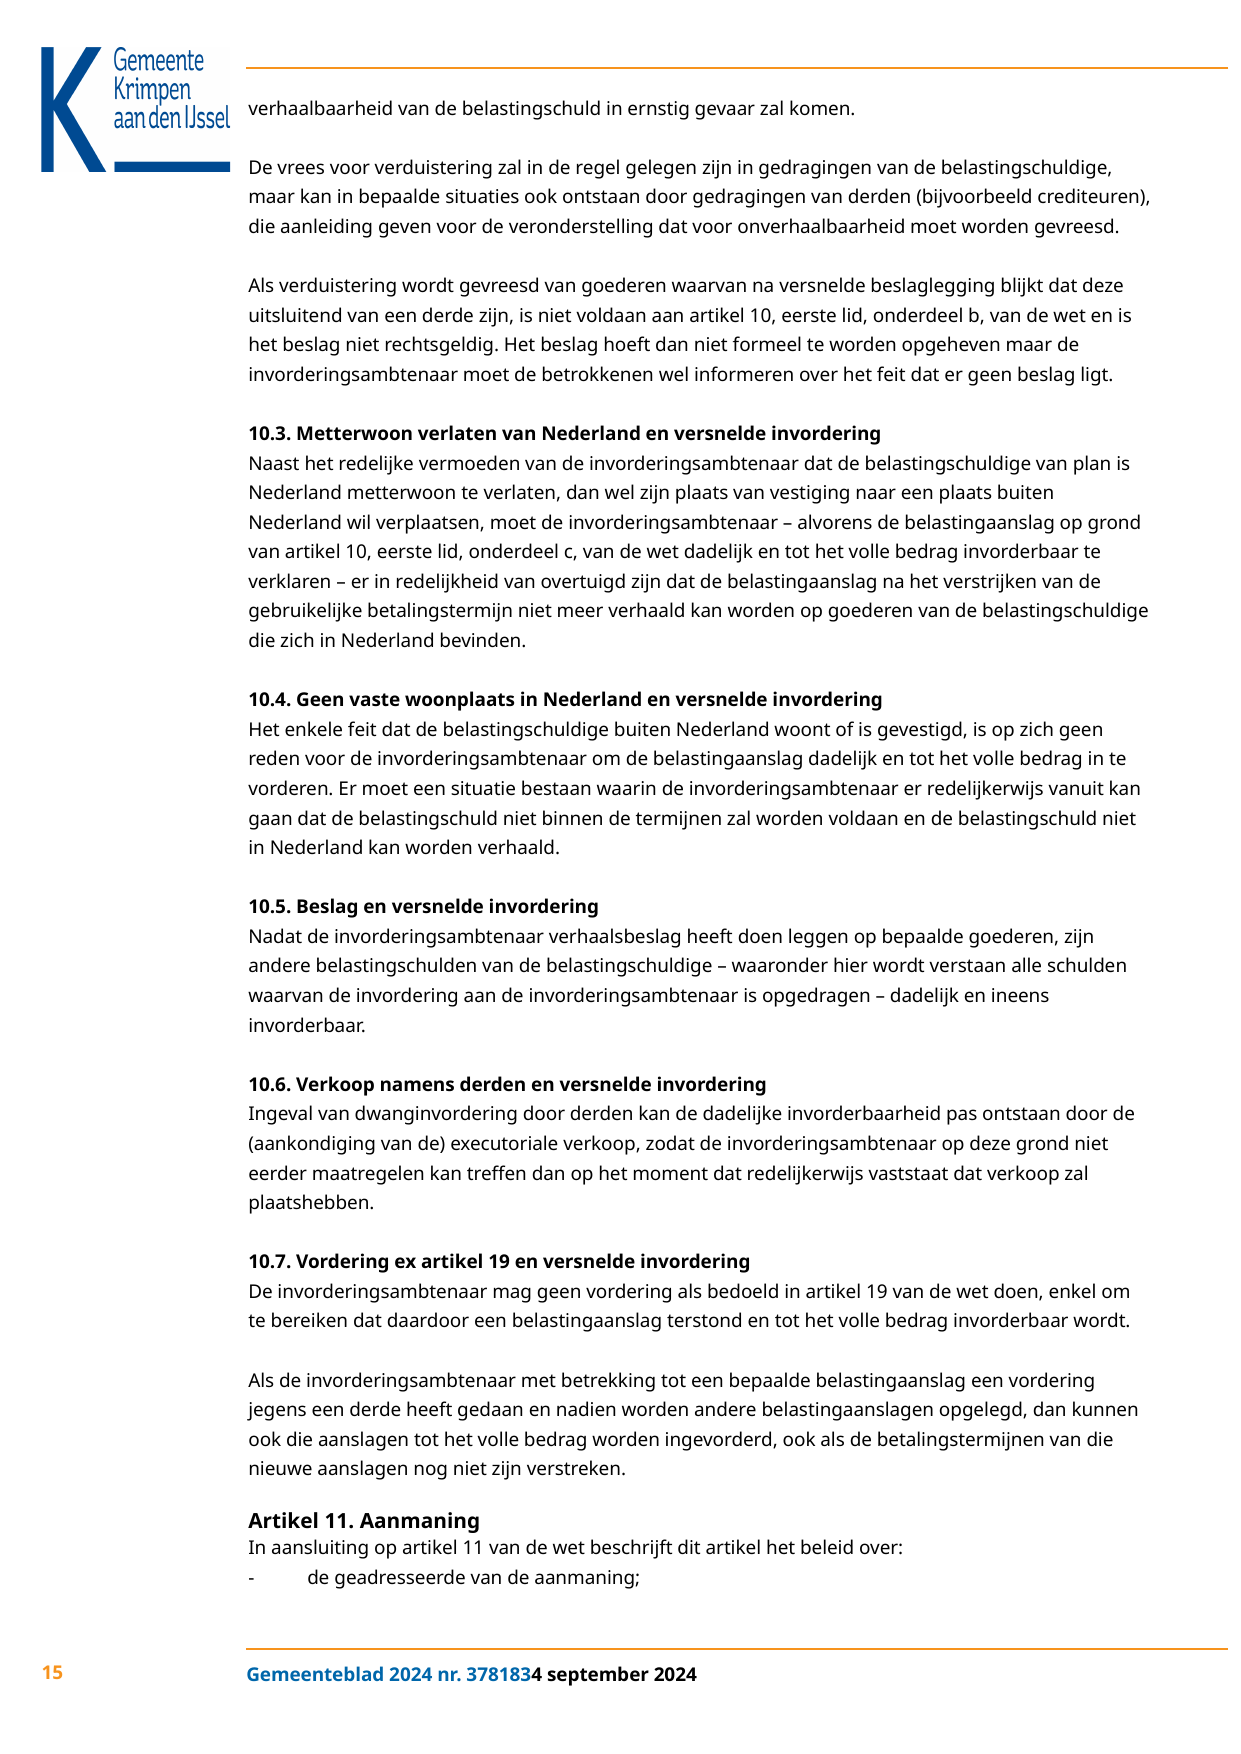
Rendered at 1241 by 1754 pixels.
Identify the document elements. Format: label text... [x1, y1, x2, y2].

text 10.6. Verkoop namens derden en versnelde invordering [248, 1071, 1152, 1097]
text 10.5. Beslag en versnelde invordering [248, 893, 1152, 919]
text 10.7. Vordering ex artikel 19 en versnelde invordering [248, 1248, 1152, 1274]
text Als de invorderingsambtenaar met betrekking tot een bepaalde belastingaanslag een vordering jegens een derde heeft gedaan en nadien worden andere belastingaanslagen opgelegd, dan kunnen ook die aanslagen tot het volle bedrag worden ingevorderd, ook als de betalingstermijnen van die nieuwe aanslagen nog niet zijn verstreken. [248, 1367, 1152, 1481]
picture [41, 47, 231, 172]
text De invorderingsambtenaar mag geen vordering als bedoeld in artikel 19 van de wet doen, enkel om te bereiken dat daardoor een belastingaanslag terstond en tot het volle bedrag invorderbaar wordt. [248, 1278, 1152, 1333]
list de geadresseerde van de aanmaning; [248, 1564, 1152, 1590]
text Ingeval van dwanginvordering door derden kan de dadelijke invorderbaarheid pas ontstaan door de (aankondiging van de) executoriale verkoop, zodat de invorderingsambtenaar op deze grond niet eerder maatregelen kan treffen dan op het moment dat redelijkerwijs vaststaat dat verkoop zal plaatshebben. [248, 1101, 1152, 1215]
text 10.4. Geen vaste woonplaats in Nederland en versnelde invordering [248, 686, 1152, 712]
text Als verduistering wordt gevreesd van goederen waarvan na versnelde beslaglegging blijkt dat deze uitsluitend van een derde zijn, is niet voldaan aan artikel 10, eerste lid, onderdeel b, van de wet en is het beslag niet rechtsgeldig. Het beslag hoeft dan niet formeel te worden opgeheven maar de invorderingsambtenaar moet de betrokkenen wel informeren over het feit dat er geen beslag ligt. [248, 272, 1152, 387]
text De vrees voor verduistering zal in de regel gelegen zijn in gedragingen van de belastingschuldige, maar kan in bepaalde situaties ook ontstaan door gedragingen van derden (bijvoorbeeld crediteuren), die aanleiding geven voor de veronderstelling dat voor onverhaalbaarheid moet worden gevreesd. [248, 154, 1152, 239]
text 10.3. Metterwoon verlaten van Nederland en versnelde invordering [248, 420, 1152, 446]
text Nadat de invorderingsambtenaar verhaalsbeslag heeft doen leggen op bepaalde goederen, zijn andere belastingschulden van de belastingschuldige – waaronder hier wordt verstaan alle schulden waarvan de invordering aan de invorderingsambtenaar is opgedragen – dadelijk en ineens invorderbaar. [248, 923, 1152, 1038]
text Artikel 11. Aanmaning [248, 1506, 1152, 1534]
text In aansluiting op artikel 11 van de wet beschrijft dit artikel het beleid over: [248, 1534, 1152, 1560]
text verhaalbaarheid van de belastingschuld in ernstig gevaar zal komen. [248, 95, 1152, 121]
text Het enkele feit dat de belastingschuldige buiten Nederland woont of is gevestigd, is op zich geen reden voor de invorderingsambtenaar om de belastingaanslag dadelijk en tot het volle bedrag in te vorderen. Er moet een situatie bestaan waarin de invorderingsambtenaar er redelijkerwijs vanuit kan gaan dat de belastingschuld niet binnen de termijnen zal worden voldaan en de belastingschuld niet in Nederland kan worden verhaald. [248, 716, 1152, 860]
text Naast het redelijke vermoeden van de invorderingsambtenaar dat de belastingschuldige van plan is Nederland metterwoon te verlaten, dan wel zijn plaats van vestiging naar een plaats buiten Nederland wil verplaatsen, moet de invorderingsambtenaar – alvorens de belastingaanslag op grond van artikel 10, eerste lid, onderdeel c, van de wet dadelijk en tot het volle bedrag invorderbaar te verklaren – er in redelijkheid van overtuigd zijn dat de belastingaanslag na het verstrijken van de gebruikelijke betalingstermijn niet meer verhaald kan worden op goederen van de belastingschuldige die zich in Nederland bevinden. [248, 450, 1152, 653]
